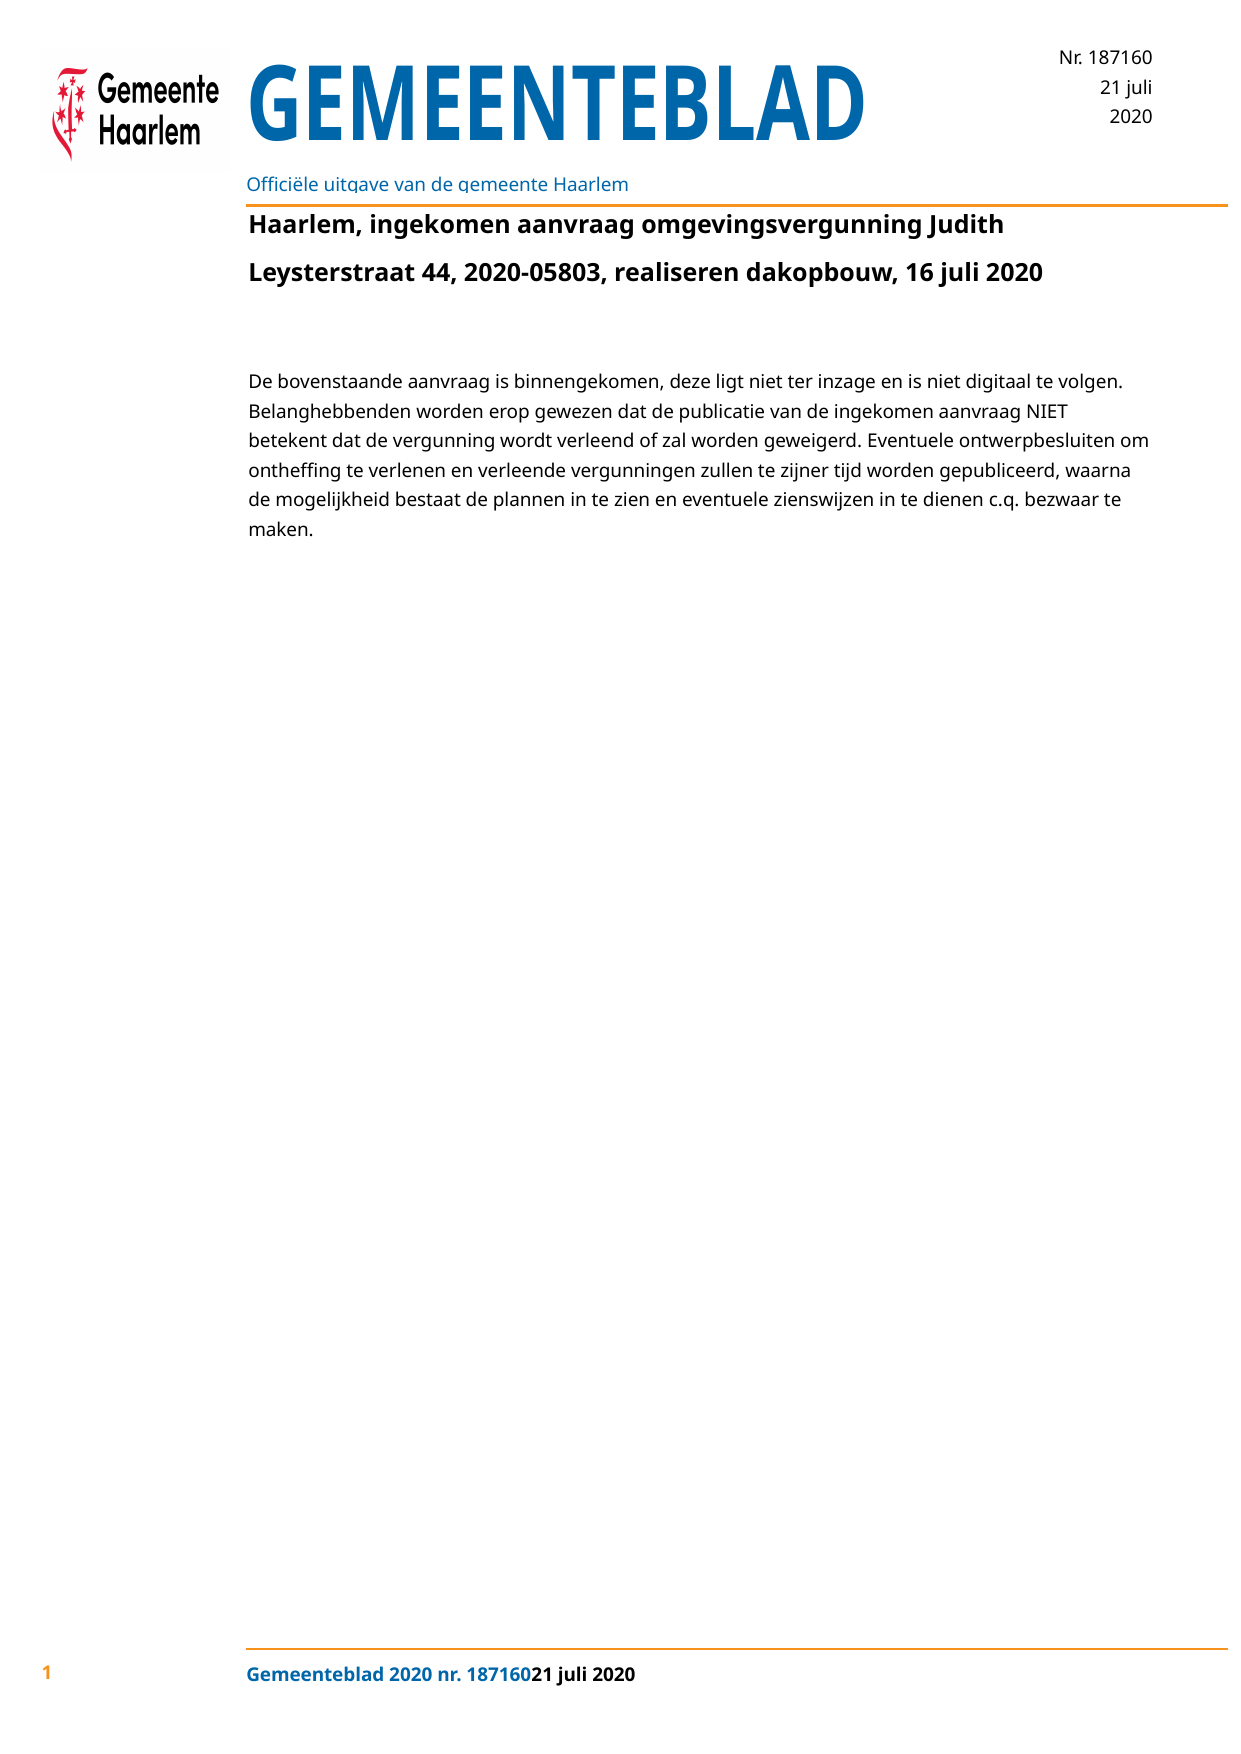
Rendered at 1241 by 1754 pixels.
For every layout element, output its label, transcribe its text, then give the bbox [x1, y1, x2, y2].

text Haarlem, ingekomen aanvraag omgevingsvergunning Judith Leysterstraat 44, 2020-05803, realiseren dakopbouw, 16 juli 2020 [248, 207, 1152, 288]
picture [41, 47, 231, 172]
text De bovenstaande aanvraag is binnengekomen, deze ligt niet ter inzage en is niet digitaal te volgen. Belanghebbenden worden erop gewezen dat de publicatie van de ingekomen aanvraag NIET betekent dat de vergunning wordt verleend of zal worden geweigerd. Eventuele ontwerpbesluiten om ontheffing te verlenen en verleende vergunningen zullen te zijner tijd worden gepubliceerd, waarna de mogelijkheid bestaat de plannen in te zien en eventuele zienswijzen in te dienen c.q. bezwaar te maken. [248, 368, 1152, 542]
